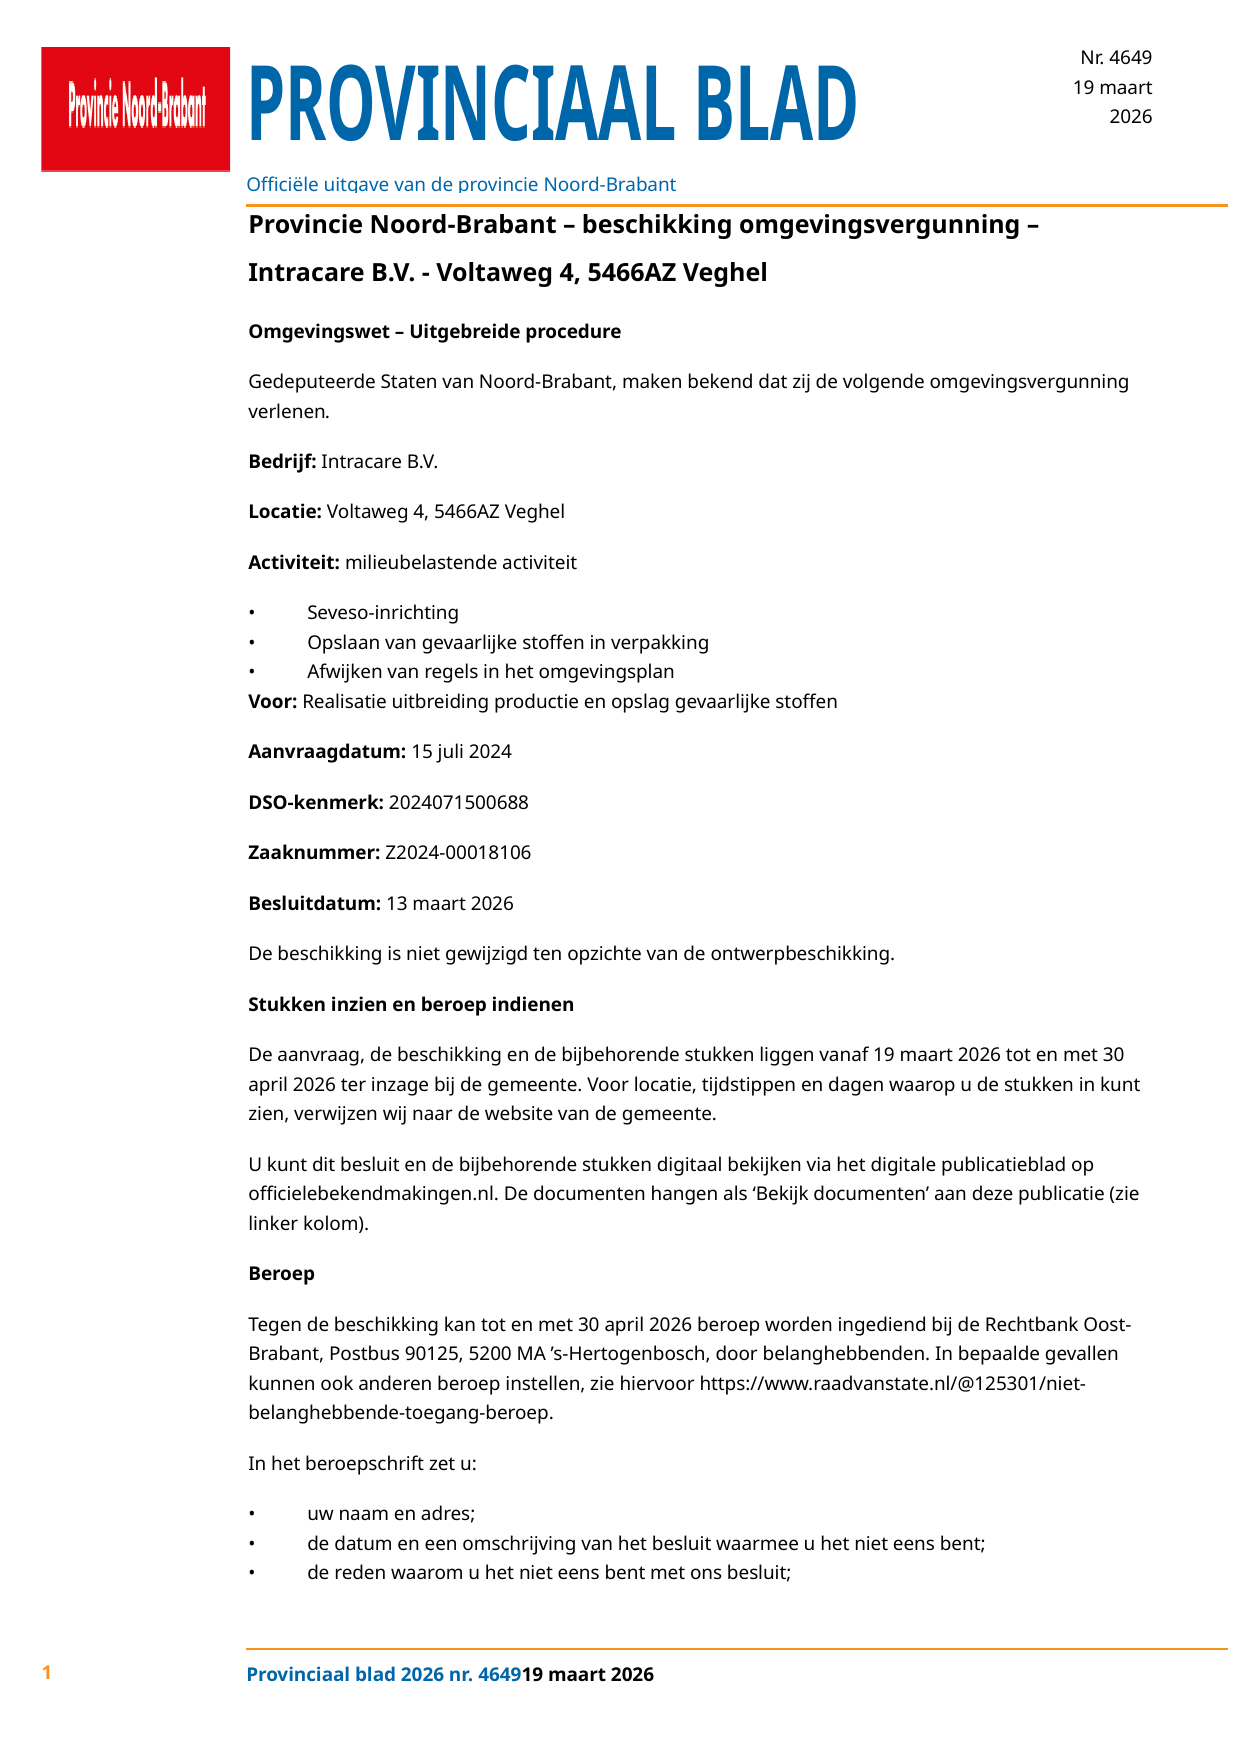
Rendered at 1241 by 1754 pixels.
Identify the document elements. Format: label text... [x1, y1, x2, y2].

text In het beroepschrift zet u: [248, 1450, 1152, 1476]
list de reden waarom u het niet eens bent met ons besluit; [248, 1559, 1152, 1585]
list Seveso-inrichting [248, 599, 1152, 625]
list Afwijken van regels in het omgevingsplan [248, 659, 1152, 684]
list Opslaan van gevaarlijke stoffen in verpakking [248, 629, 1152, 655]
text Activiteit: milieubelastende activiteit [248, 549, 1152, 575]
text Provincie Noord-Brabant – beschikking omgevingsvergunning – Intracare B.V. - Voltaweg 4, 5466AZ Veghel [248, 207, 1152, 288]
text De beschikking is niet gewijzigd ten opzichte van de ontwerpbeschikking. [248, 940, 1152, 966]
text Voor: Realisatie uitbreiding productie en opslag gevaarlijke stoffen [248, 688, 1152, 714]
text Stukken inzien en beroep indienen [248, 991, 1152, 1017]
text Bedrijf: Intracare B.V. [248, 448, 1152, 474]
text Zaaknummer: Z2024-00018106 [248, 839, 1152, 865]
text Aanvraagdatum: 15 juli 2024 [248, 739, 1152, 764]
text DSO-kenmerk: 2024071500688 [248, 789, 1152, 815]
list de datum en een omschrijving van het besluit waarmee u het niet eens bent; [248, 1530, 1152, 1556]
text Omgevingswet – Uitgebreide procedure [248, 318, 1152, 344]
text Locatie: Voltaweg 4, 5466AZ Veghel [248, 499, 1152, 524]
text De aanvraag, de beschikking en de bijbehorende stukken liggen vanaf 19 maart 2026 tot en met 30 april 2026 ter inzage bij de gemeente. Voor locatie, tijdstippen en dagen waarop u de stukken in kunt zien, verwijzen wij naar de website van de gemeente. [248, 1041, 1152, 1126]
text Gedeputeerde Staten van Noord-Brabant, maken bekend dat zij de volgende omgevingsvergunning verlenen. [248, 368, 1152, 424]
text U kunt dit besluit en de bijbehorende stukken digitaal bekijken via het digitale publicatieblad op officielebekendmakingen.nl. De documenten hangen als ‘Bekijk documenten’ aan deze publicatie (zie linker kolom). [248, 1151, 1152, 1236]
text Beroep [248, 1260, 1152, 1286]
picture [41, 47, 231, 172]
text Besluitdatum: 13 maart 2026 [248, 890, 1152, 916]
list uw naam en adres; [248, 1500, 1152, 1526]
text Tegen de beschikking kan tot en met 30 april 2026 beroep worden ingediend bij de Rechtbank Oost-Brabant, Postbus 90125, 5200 MA ’s-Hertogenbosch, door belanghebbenden. In bepaalde gevallen kunnen ook anderen beroep instellen, zie hiervoor https://www.raadvanstate.nl/@125301/niet-belanghebbende-toegang-beroep. [248, 1311, 1152, 1425]
